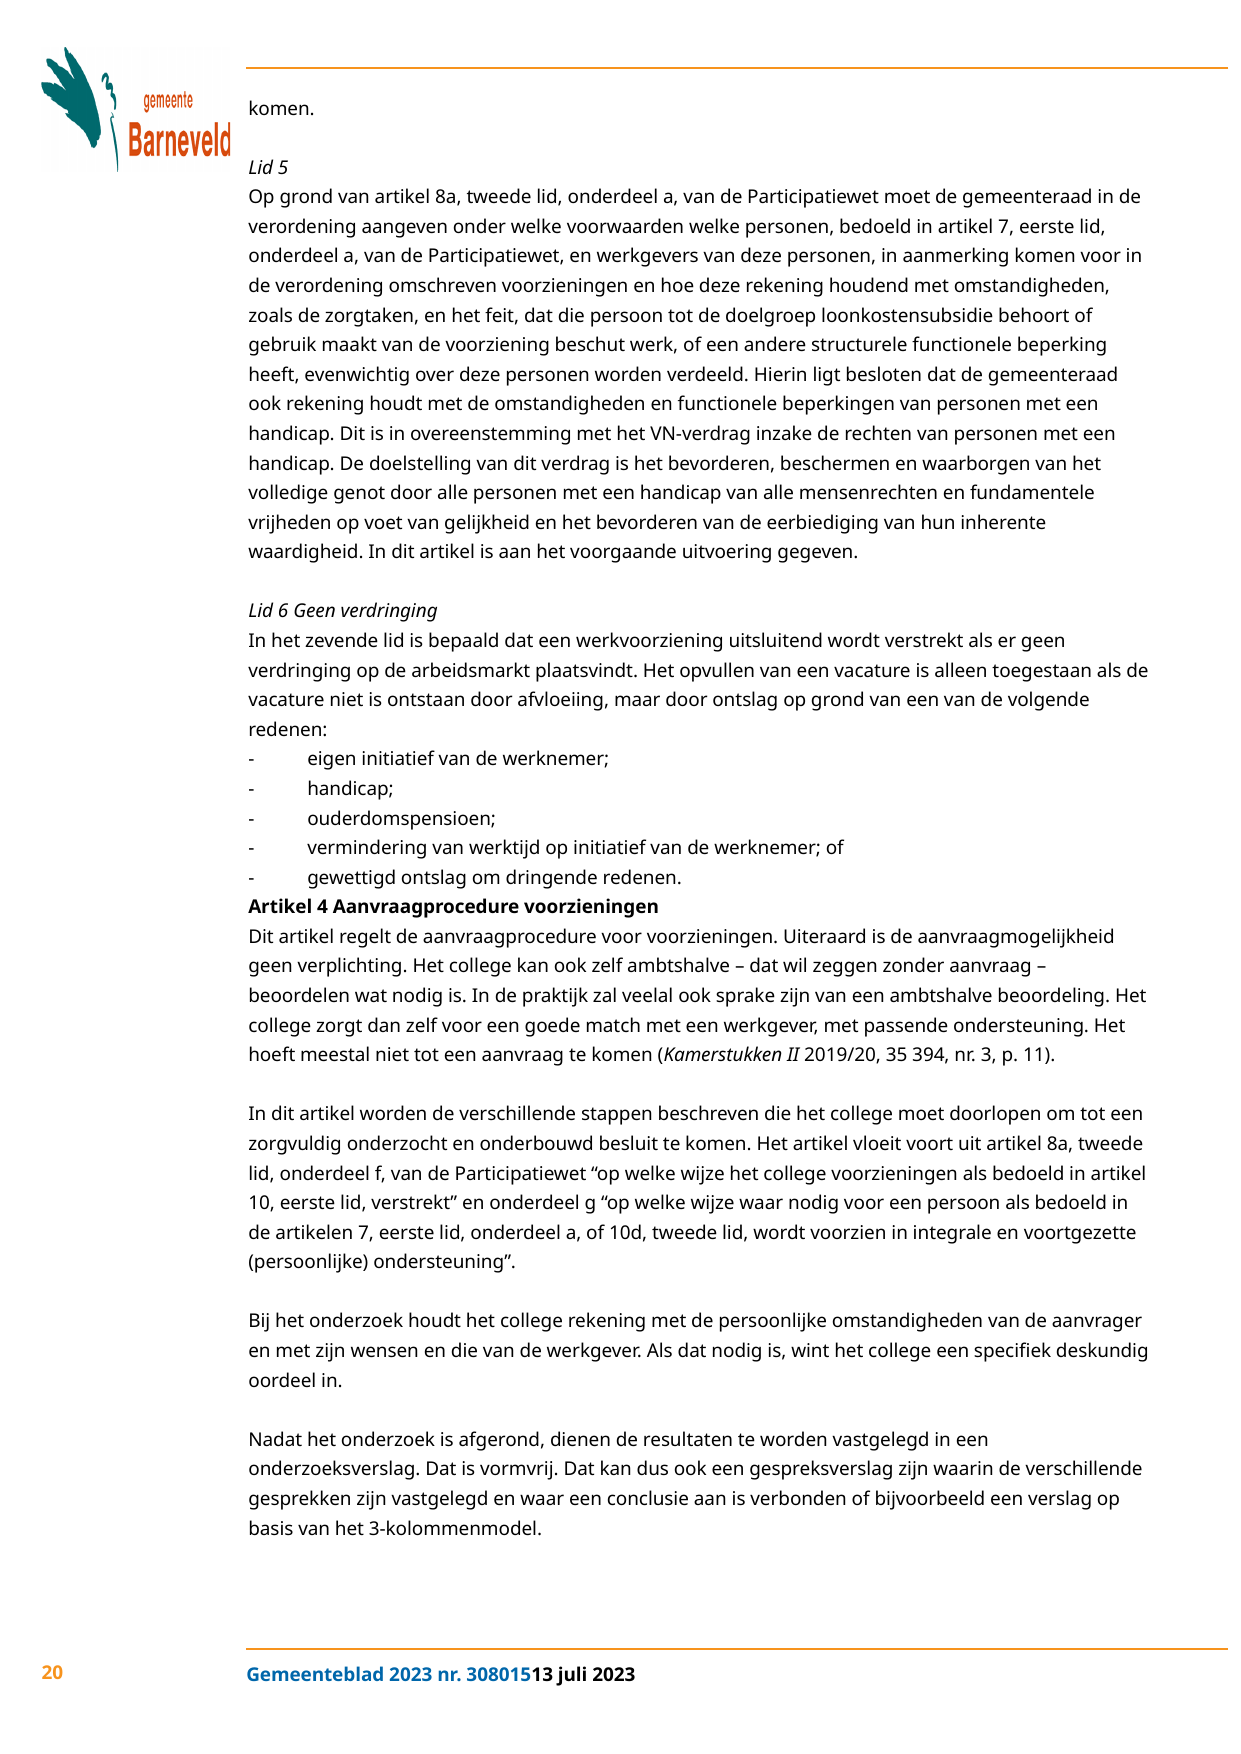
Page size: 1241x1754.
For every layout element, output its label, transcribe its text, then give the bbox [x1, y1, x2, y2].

text Lid 5 [248, 154, 1152, 180]
list gewettigd ontslag om dringende redenen. [248, 864, 1152, 890]
text Nadat het onderzoek is afgerond, dienen de resultaten te worden vastgelegd in een onderzoeksverslag. Dat is vormvrij. Dat kan dus ook een gespreksverslag zijn waarin de verschillende gesprekken zijn vastgelegd en waar een conclusie aan is verbonden of bijvoorbeeld een verslag op basis van het 3-kolommenmodel. [248, 1426, 1152, 1541]
text Dit artikel regelt de aanvraagprocedure voor voorzieningen. Uiteraard is de aanvraagmogelijkheid geen verplichting. Het college kan ook zelf ambtshalve – dat wil zeggen zonder aanvraag – beoordelen wat nodig is. In de praktijk zal veelal ook sprake zijn van een ambtshalve beoordeling. Het college zorgt dan zelf voor een goede match met een werkgever, met passende ondersteuning. Het hoeft meestal niet tot een aanvraag te komen (Kamerstukken II 2019/20, 35 394, nr. 3, p. 11). [248, 923, 1152, 1067]
text Lid 6 Geen verdringing [248, 598, 1152, 623]
text Artikel 4 Aanvraagprocedure voorzieningen [248, 893, 1152, 919]
list vermindering van werktijd op initiatief van de werknemer; of [248, 834, 1152, 860]
text Bij het onderzoek houdt het college rekening met de persoonlijke omstandigheden van de aanvrager en met zijn wensen en die van de werkgever. Als dat nodig is, wint het college een specifiek deskundig oordeel in. [248, 1308, 1152, 1393]
text In het zevende lid is bepaald dat een werkvoorziening uitsluitend wordt verstrekt als er geen verdringing op de arbeidsmarkt plaatsvindt. Het opvullen van een vacature is alleen toegestaan als de vacature niet is ontstaan door afvloeiing, maar door ontslag op grond van een van de volgende redenen: [248, 627, 1152, 742]
list ouderdomspensioen; [248, 805, 1152, 831]
text Op grond van artikel 8a, tweede lid, onderdeel a, van de Participatiewet moet de gemeenteraad in de verordening aangeven onder welke voorwaarden welke personen, bedoeld in artikel 7, eerste lid, onderdeel a, van de Participatiewet, en werkgevers van deze personen, in aanmerking komen voor in de verordening omschreven voorzieningen en hoe deze rekening houdend met omstandigheden, zoals de zorgtaken, en het feit, dat die persoon tot de doelgroep loonkostensubsidie behoort of gebruik maakt van de voorziening beschut werk, of een andere structurele functionele beperking heeft, evenwichtig over deze personen worden verdeeld. Hierin ligt besloten dat de gemeenteraad ook rekening houdt met de omstandigheden en functionele beperkingen van personen met een handicap. Dit is in overeenstemming met het VN-verdrag inzake de rechten van personen met een handicap. De doelstelling van dit verdrag is het bevorderen, beschermen en waarborgen van het volledige genot door alle personen met een handicap van alle mensenrechten en fundamentele vrijheden op voet van gelijkheid en het bevorderen van de eerbiediging van hun inherente waardigheid. In dit artikel is aan het voorgaande uitvoering gegeven. [248, 183, 1152, 564]
list eigen initiatief van de werknemer; [248, 746, 1152, 771]
text In dit artikel worden de verschillende stappen beschreven die het college moet doorlopen om tot een zorgvuldig onderzocht en onderbouwd besluit te komen. Het artikel vloeit voort uit artikel 8a, tweede lid, onderdeel f, van de Participatiewet “op welke wijze het college voorzieningen als bedoeld in artikel 10, eerste lid, verstrekt” en onderdeel g “op welke wijze waar nodig voor een persoon als bedoeld in de artikelen 7, eerste lid, onderdeel a, of 10d, tweede lid, wordt voorzien in integrale en voortgezette (persoonlijke) ondersteuning”. [248, 1101, 1152, 1274]
picture [41, 47, 231, 172]
text komen. [248, 95, 1152, 121]
list handicap; [248, 775, 1152, 801]
